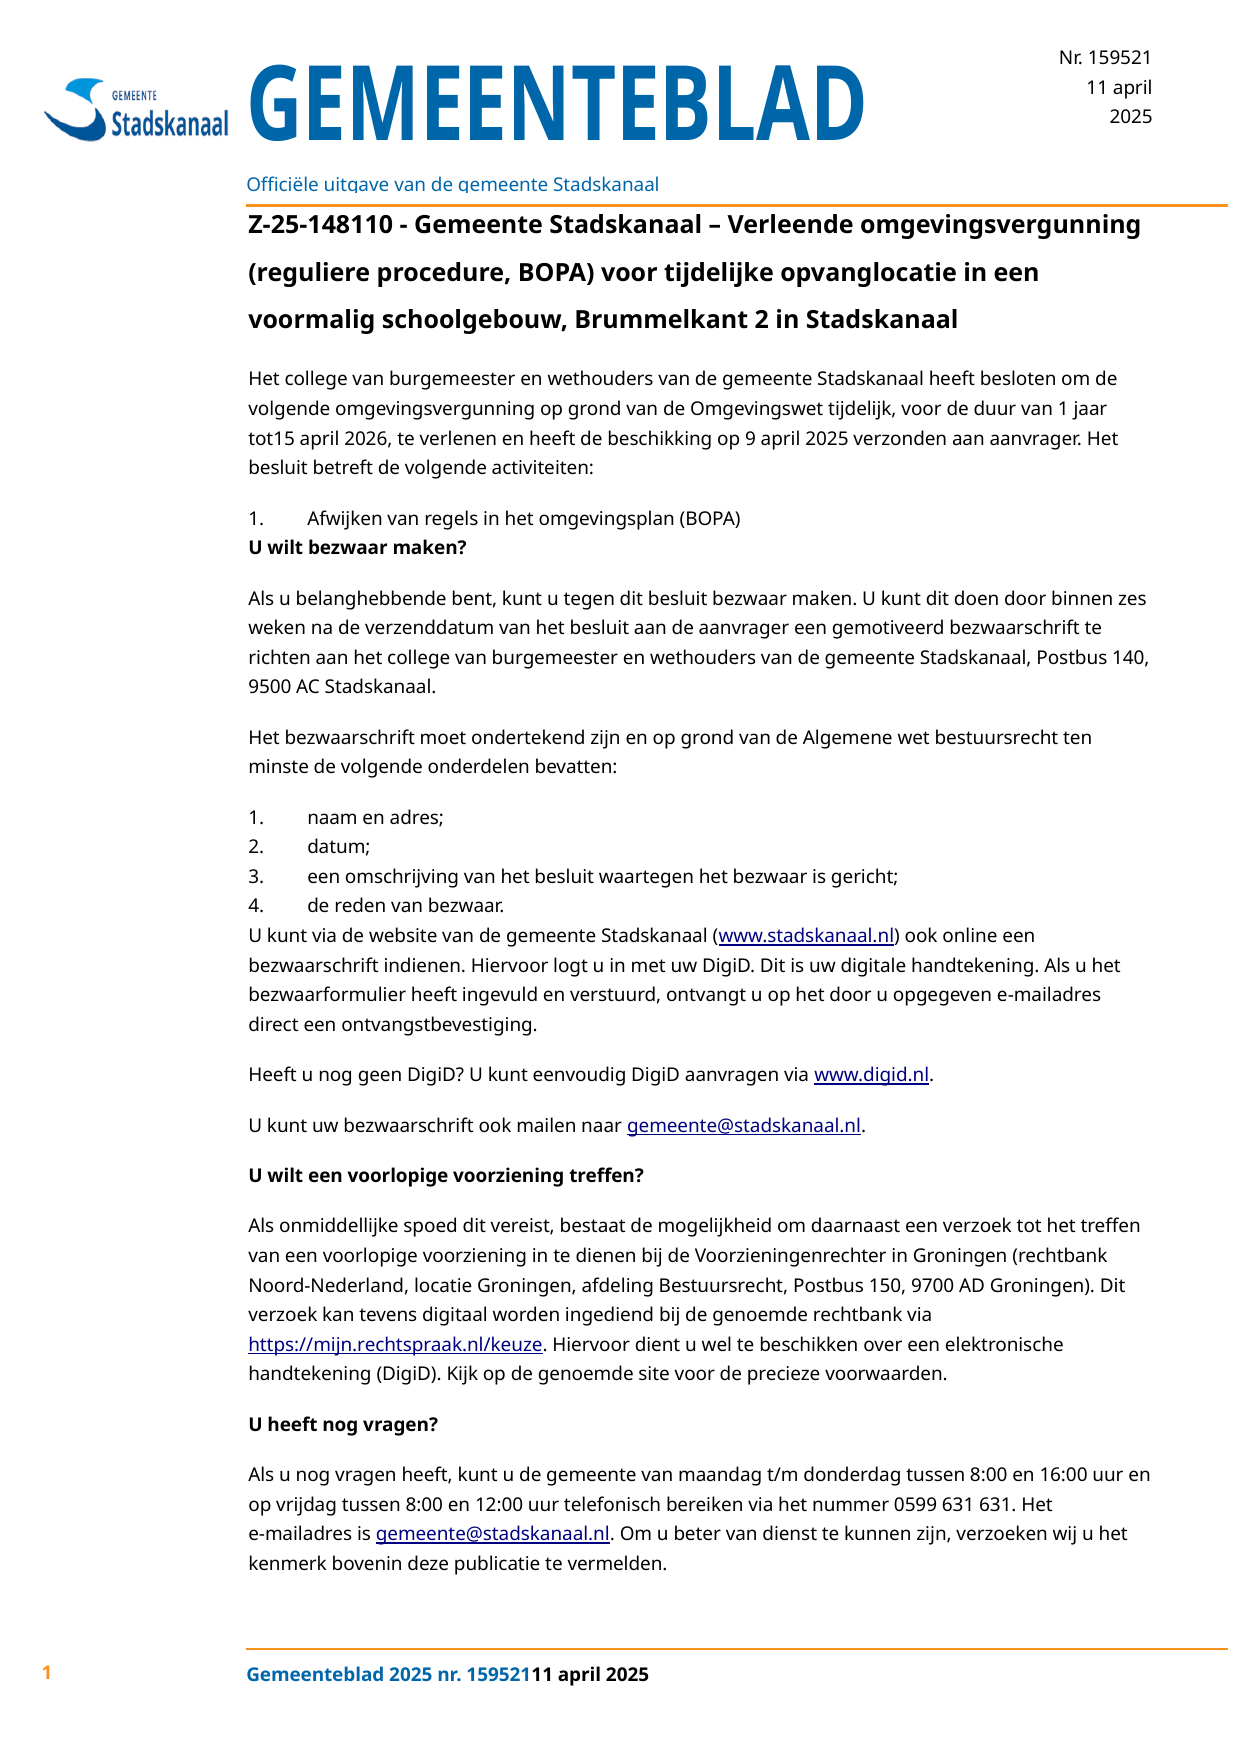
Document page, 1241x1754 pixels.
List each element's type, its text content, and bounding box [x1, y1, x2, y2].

text U wilt bezwaar maken? [248, 534, 1152, 560]
text U wilt een voorlopige voorziening treffen? [248, 1162, 1152, 1188]
text Heeft u nog geen DigiD? U kunt eenvoudig DigiD aanvragen via www.digid.nl. [248, 1061, 1152, 1087]
text Als onmiddellijke spoed dit vereist, bestaat de mogelijkheid om daarnaast een verzoek tot het treffen van een voorlopige voorziening in te dienen bij de Voorzieningenrechter in Groningen (rechtbank Noord-Nederland, locatie Groningen, afdeling Bestuursrecht, Postbus 150, 9700 AD Groningen). Dit verzoek kan tevens digitaal worden ingediend bij de genoemde rechtbank via https://mijn.rechtspraak.nl/keuze. Hiervoor dient u wel te beschikken over een elektronische handtekening (DigiD). Kijk op de genoemde site voor de precieze voorwaarden. [248, 1213, 1152, 1386]
text U kunt uw bezwaarschrift ook mailen naar gemeente@stadskanaal.nl. [248, 1112, 1152, 1137]
picture [41, 47, 231, 172]
text U heeft nog vragen? [248, 1411, 1152, 1437]
list datum; [248, 833, 1152, 859]
list Afwijken van regels in het omgevingsplan (BOPA) [248, 505, 1152, 530]
text Z-25-148110 - Gemeente Stadskanaal – Verleende omgevingsvergunning (reguliere procedure, BOPA) voor tijdelijke opvanglocatie in een voormalig schoolgebouw, Brummelkant 2 in Stadskanaal [248, 207, 1152, 336]
list een omschrijving van het besluit waartegen het bezwaar is gericht; [248, 863, 1152, 889]
list naam en adres; [248, 804, 1152, 829]
text U kunt via de website van de gemeente Stadskanaal (www.stadskanaal.nl) ook online een bezwaarschrift indienen. Hiervoor logt u in met uw DigiD. Dit is uw digitale handtekening. Als u het bezwaarformulier heeft ingevuld en verstuurd, ontvangt u op het door u opgegeven e‑mailadres direct een ontvangstbevestiging. [248, 922, 1152, 1037]
text Als u nog vragen heeft, kunt u de gemeente van maandag t/m donderdag tussen 8:00 en 16:00 uur en op vrijdag tussen 8:00 en 12:00 uur telefonisch bereiken via het nummer 0599 631 631. Het e‑mailadres is gemeente@stadskanaal.nl. Om u beter van dienst te kunnen zijn, verzoeken wij u het kenmerk bovenin deze publicatie te vermelden. [248, 1461, 1152, 1576]
list de reden van bezwaar. [248, 893, 1152, 918]
text Het college van burgemeester en wethouders van de gemeente Stadskanaal heeft besloten om de volgende omgevingsvergunning op grond van de Omgevingswet tijdelijk, voor de duur van 1 jaar tot15 april 2026, te verlenen en heeft de beschikking op 9 april 2025 verzonden aan aanvrager. Het besluit betreft de volgende activiteiten: [248, 366, 1152, 480]
text Als u belanghebbende bent, kunt u tegen dit besluit bezwaar maken. U kunt dit doen door binnen zes weken na de verzenddatum van het besluit aan de aanvrager een gemotiveerd bezwaarschrift te richten aan het college van burgemeester en wethouders van de gemeente Stadskanaal, Postbus 140, 9500 AC Stadskanaal. [248, 585, 1152, 699]
text Het bezwaarschrift moet ondertekend zijn en op grond van de Algemene wet bestuursrecht ten minste de volgende onderdelen bevatten: [248, 724, 1152, 779]
